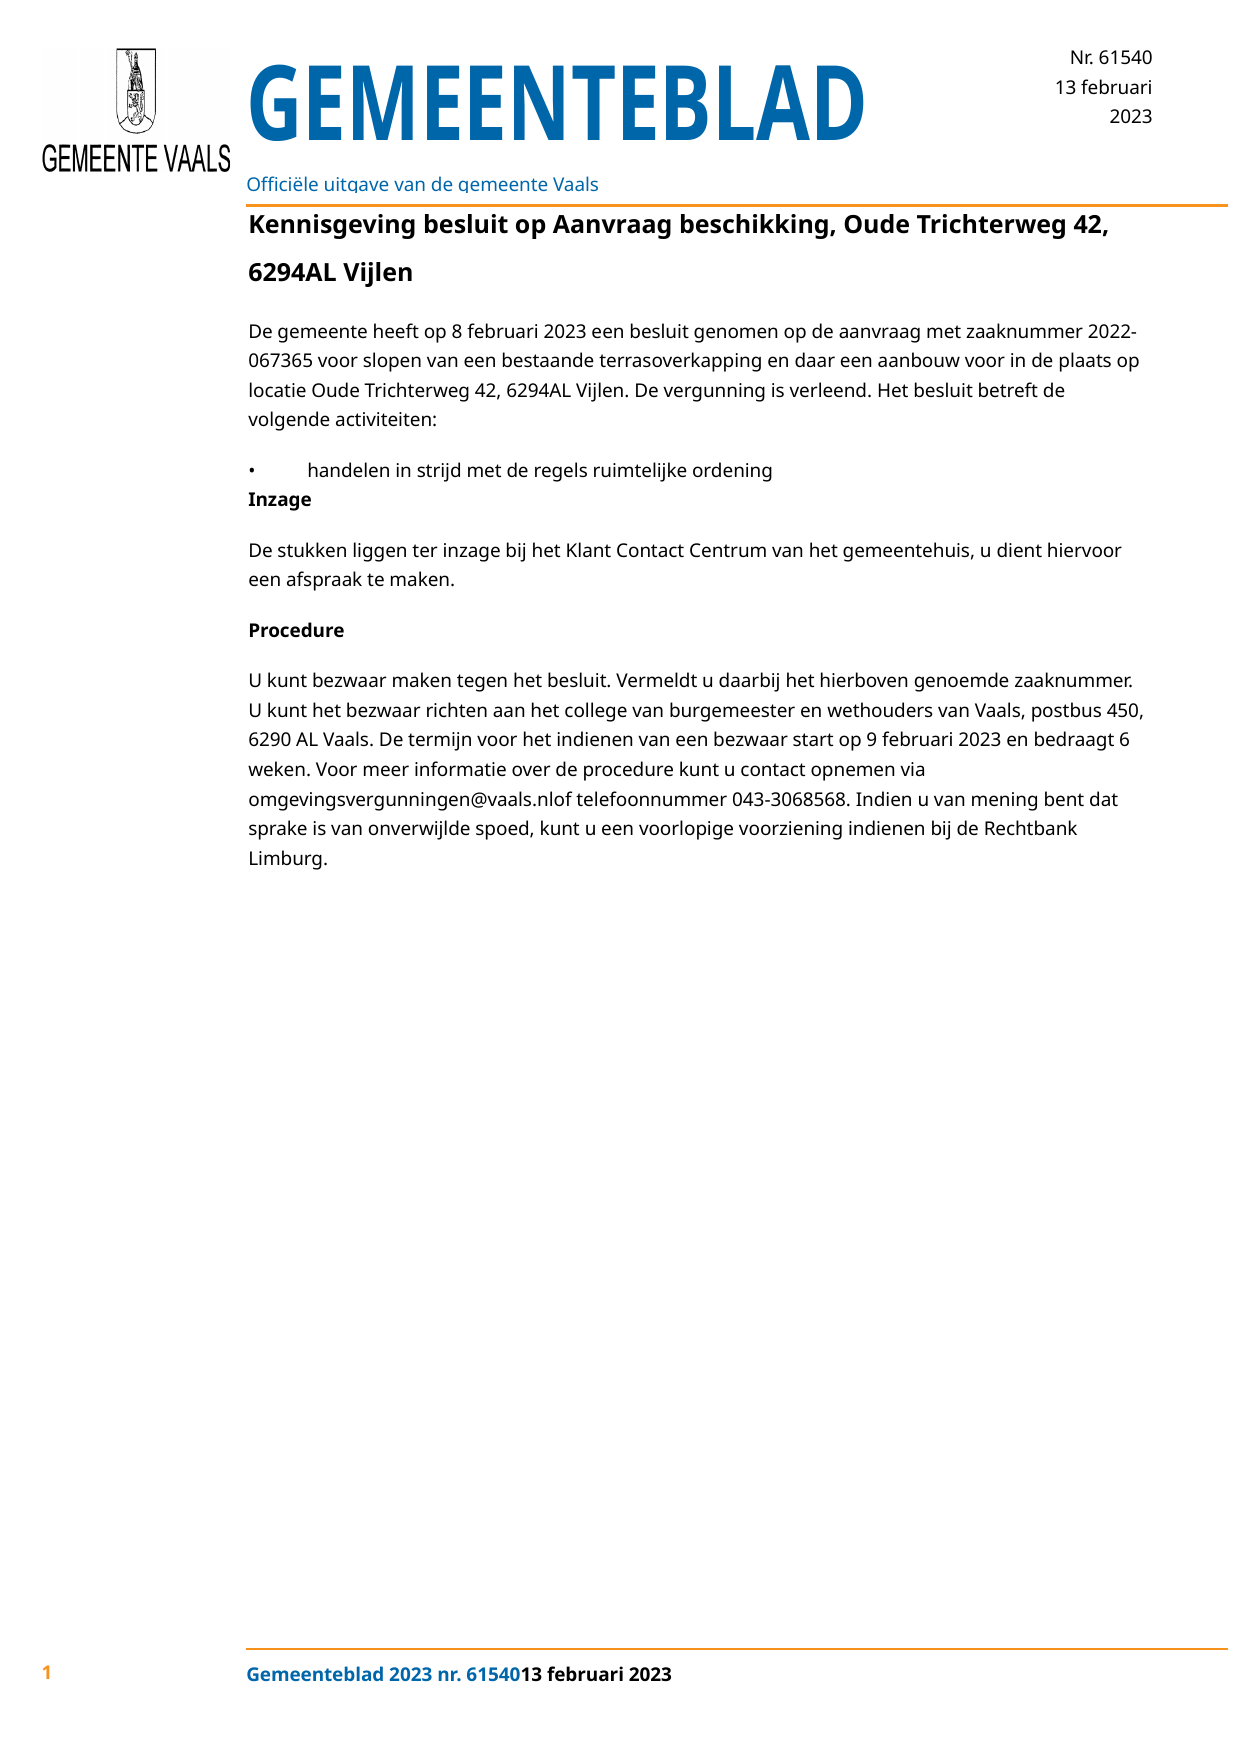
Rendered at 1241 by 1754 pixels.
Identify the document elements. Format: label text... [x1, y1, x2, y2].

text De gemeente heeft op 8 februari 2023 een besluit genomen op de aanvraag met zaaknummer 2022-067365 voor slopen van een bestaande terrasoverkapping en daar een aanbouw voor in de plaats op locatie Oude Trichterweg 42, 6294AL Vijlen. De vergunning is verleend. Het besluit betreft de volgende activiteiten: [248, 318, 1152, 432]
text Inzage [248, 487, 1152, 512]
text Kennisgeving besluit op Aanvraag beschikking, Oude Trichterweg 42, 6294AL Vijlen [248, 207, 1152, 288]
text Procedure [248, 617, 1152, 643]
picture [41, 47, 231, 172]
list handelen in strijd met de regels ruimtelijke ordening [248, 457, 1152, 483]
text U kunt bezwaar maken tegen het besluit. Vermeldt u daarbij het hierboven genoemde zaaknummer. U kunt het bezwaar richten aan het college van burgemeester en wethouders van Vaals, postbus 450, 6290 AL Vaals. De termijn voor het indienen van een bezwaar start op 9 februari 2023 en bedraagt 6 weken. Voor meer informatie over de procedure kunt u contact opnemen via omgevingsvergunningen@vaals.nlof telefoonnummer 043-3068568. Indien u van mening bent dat sprake is van onverwijlde spoed, kunt u een voorlopige voorziening indienen bij de Rechtbank Limburg. [248, 667, 1152, 871]
text De stukken liggen ter inzage bij het Klant Contact Centrum van het gemeentehuis, u dient hiervoor een afspraak te maken. [248, 537, 1152, 592]
